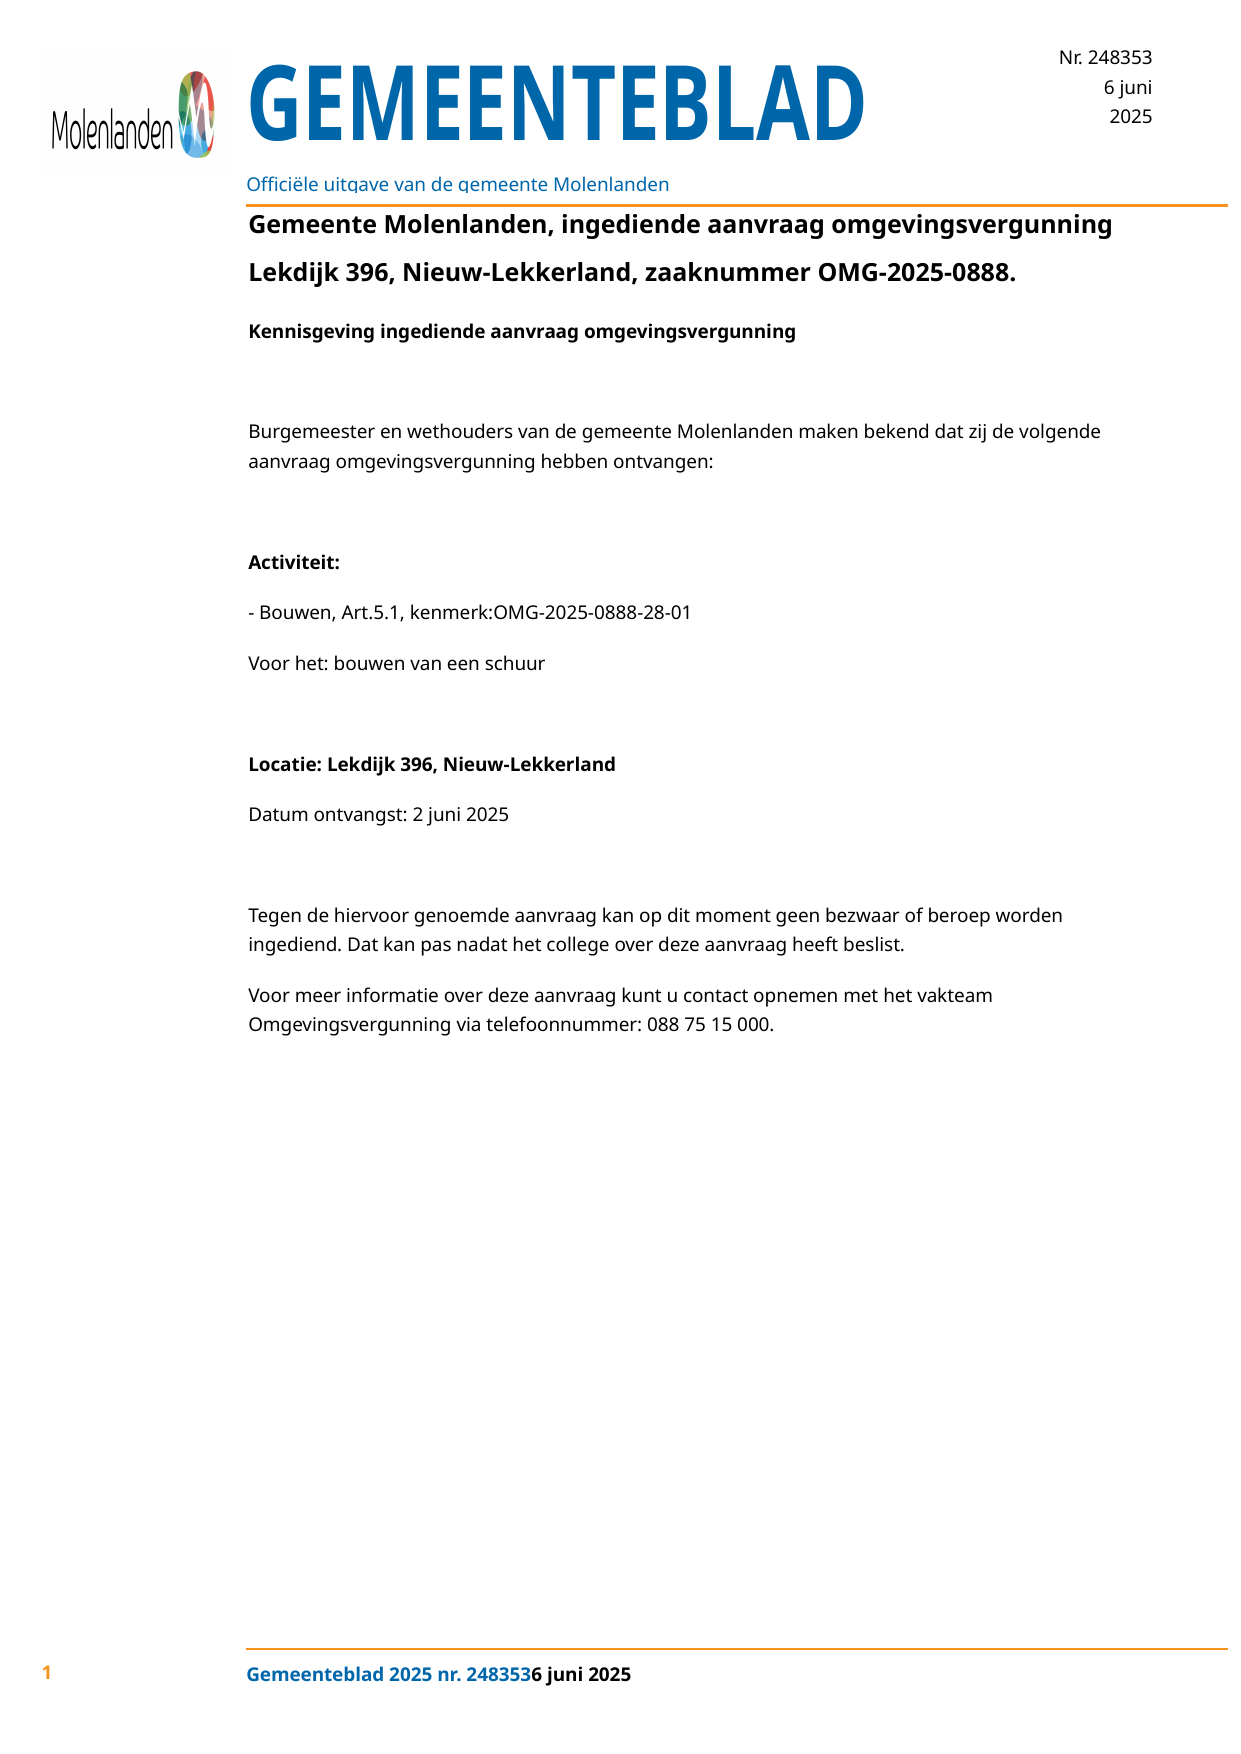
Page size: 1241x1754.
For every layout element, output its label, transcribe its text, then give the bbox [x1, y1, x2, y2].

text Voor het: bouwen van een schuur [248, 650, 1152, 676]
text Tegen de hiervoor genoemde aanvraag kan op dit moment geen bezwaar of beroep worden ingediend. Dat kan pas nadat het college over deze aanvraag heeft beslist. [248, 902, 1152, 957]
text Voor meer informatie over deze aanvraag kunt u contact opnemen met het vakteam Omgevingsvergunning via telefoonnummer: 088 75 15 000. [248, 982, 1152, 1037]
text Burgemeester en wethouders van de gemeente Molenlanden maken bekend dat zij de volgende aanvraag omgevingsvergunning hebben ontvangen: [248, 419, 1152, 474]
text Gemeente Molenlanden, ingediende aanvraag omgevingsvergunning Lekdijk 396, Nieuw-Lekkerland, zaaknummer OMG-2025-0888. [248, 207, 1152, 288]
text Kennisgeving ingediende aanvraag omgevingsvergunning [248, 318, 1152, 344]
picture [41, 47, 231, 172]
text Locatie: Lekdijk 396, Nieuw-Lekkerland [248, 751, 1152, 777]
text Activiteit: [248, 549, 1152, 575]
text Datum ontvangst: 2 juni 2025 [248, 801, 1152, 827]
text - Bouwen, Art.5.1, kenmerk:OMG-2025-0888-28-01 [248, 599, 1152, 625]
